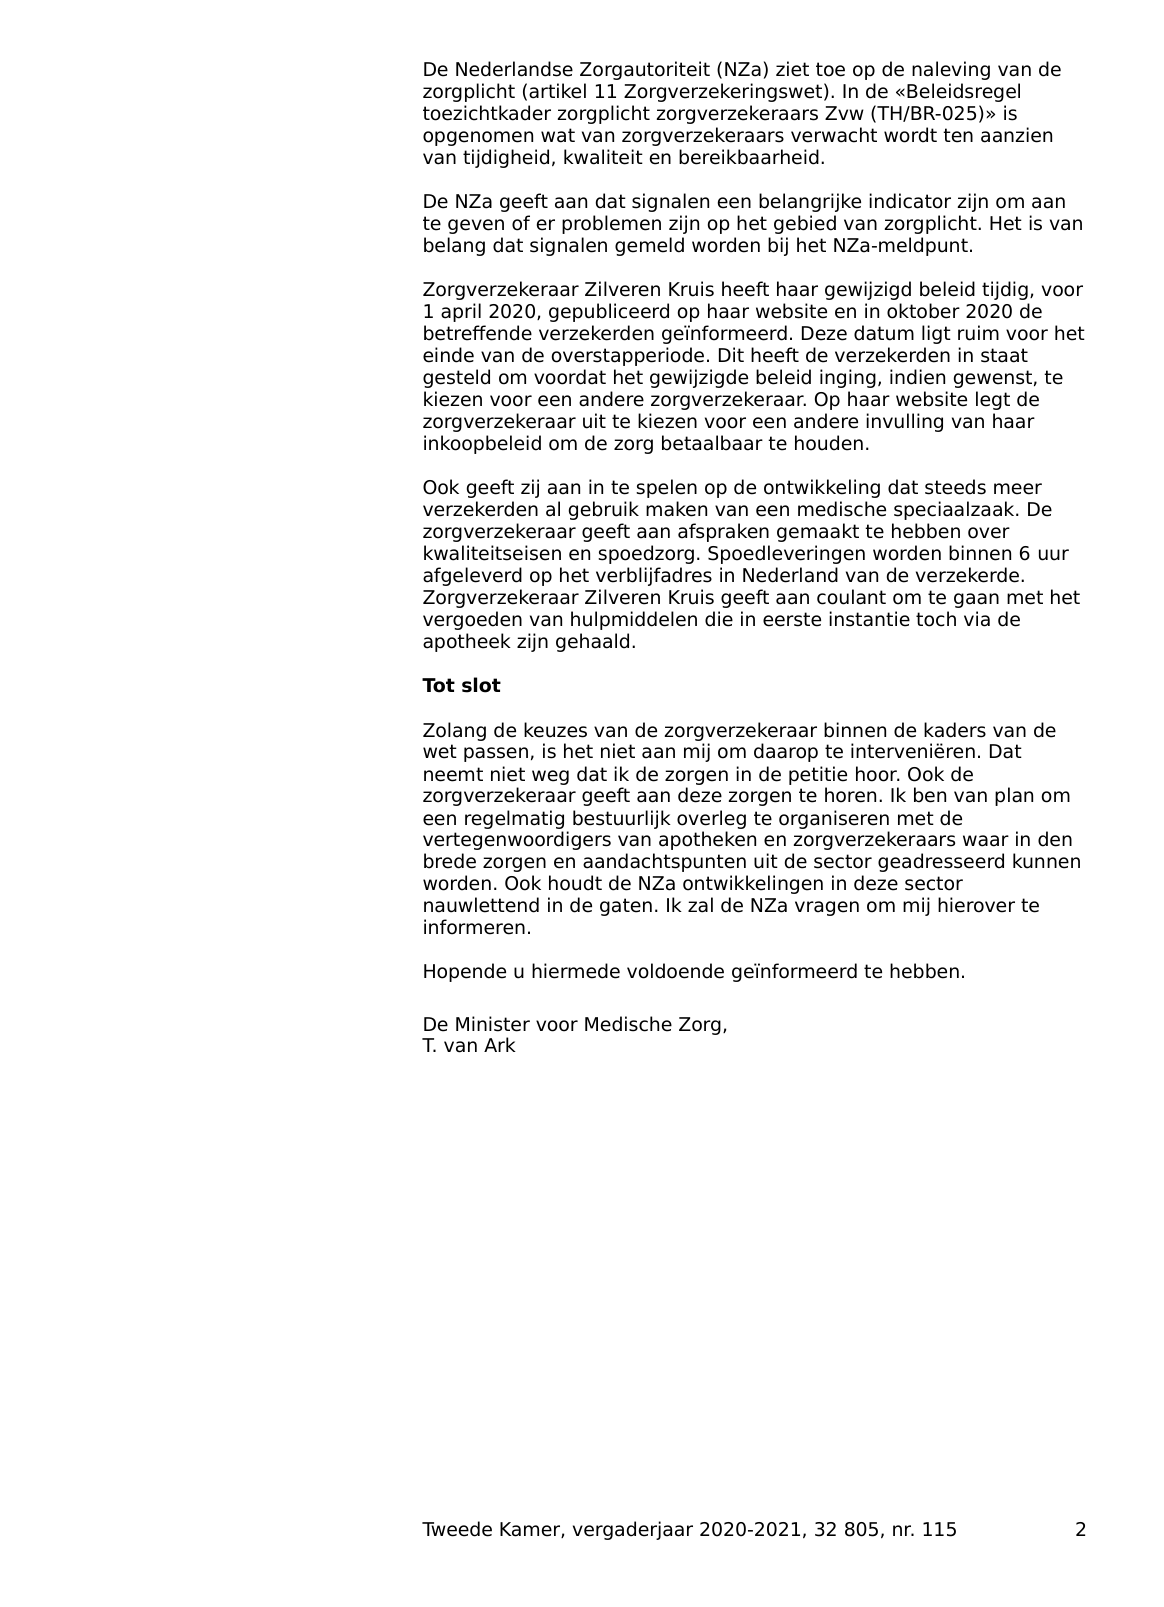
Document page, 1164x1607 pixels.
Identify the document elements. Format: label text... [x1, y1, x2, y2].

text Zolang de keuzes van de zorgverzekeraar binnen de kaders van de wet passen, is het niet aan mij om daarop te interveniëren. Dat neemt niet weg dat ik de zorgen in de petitie hoor. Ook de zorgverzekeraar geeft aan deze zorgen te horen. Ik ben van plan om een regelmatig bestuurlijk overleg te organiseren met de vertegenwoordigers van apotheken en zorgverzekeraars waar in den brede zorgen en aandachtspunten uit de sector geadresseerd kunnen worden. Ook houdt de NZa ontwikkelingen in deze sector nauwlettend in de gaten. Ik zal de NZa vragen om mij hierover te informeren. [422, 719, 1087, 939]
text Zorgverzekeraar Zilveren Kruis heeft haar gewijzigd beleid tijdig, voor 1 april 2020, gepubliceerd op haar website en in oktober 2020 de betreffende verzekerden geïnformeerd. Deze datum ligt ruim voor het einde van de overstapperiode. Dit heeft de verzekerden in staat gesteld om voordat het gewijzigde beleid inging, indien gewenst, te kiezen voor een andere zorgverzekeraar. Op haar website legt de zorgverzekeraar uit te kiezen voor een andere invulling van haar inkoopbeleid om de zorg betaalbaar te houden. [422, 279, 1087, 455]
text De Nederlandse Zorgautoriteit (NZa) ziet toe op de naleving van de zorgplicht (artikel 11 Zorgverzekeringswet). In de «Beleidsregel toezichtkader zorgplicht zorgverzekeraars Zvw (TH/BR-025)» is opgenomen wat van zorgverzekeraars verwacht wordt ten aanzien van tijdigheid, kwaliteit en bereikbaarheid. [422, 59, 1087, 169]
text Ook geeft zij aan in te spelen op de ontwikkeling dat steeds meer verzekerden al gebruik maken van een medische speciaalzaak. De zorgverzekeraar geeft aan afspraken gemaakt te hebben over kwaliteitseisen en spoedzorg. Spoedleveringen worden binnen 6 uur afgeleverd op het verblijfadres in Nederland van de verzekerde. Zorgverzekeraar Zilveren Kruis geeft aan coulant om te gaan met het vergoeden van hulpmiddelen die in eerste instantie toch via de apotheek zijn gehaald. [422, 477, 1087, 653]
subtitle Tot slot [422, 675, 1087, 697]
text De NZa geeft aan dat signalen een belangrijke indicator zijn om aan te geven of er problemen zijn op het gebied van zorgplicht. Het is van belang dat signalen gemeld worden bij het NZa-meldpunt. [422, 191, 1087, 257]
text Hopende u hiermede voldoende geïnformeerd te hebben. [422, 961, 1087, 983]
text De Minister voor Medische Zorg, T. van Ark [422, 1013, 1087, 1057]
